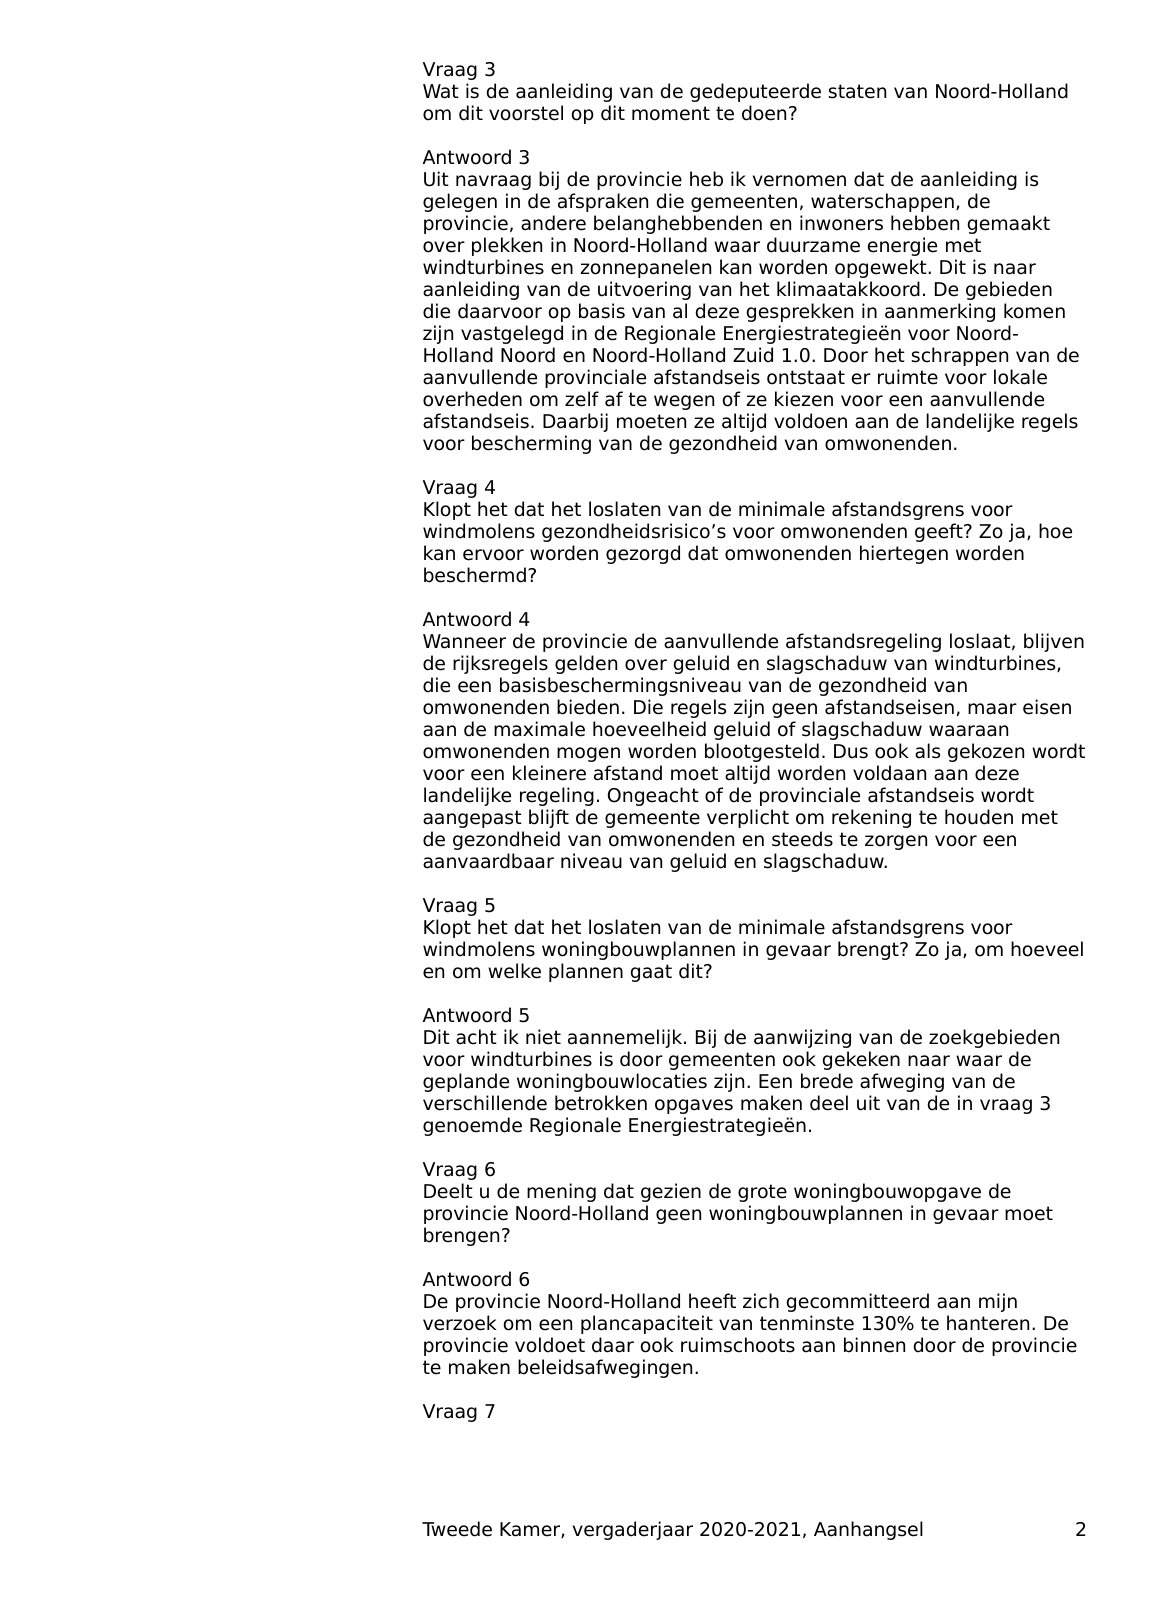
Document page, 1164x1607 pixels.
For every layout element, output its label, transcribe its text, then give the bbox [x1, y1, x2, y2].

text Klopt het dat het loslaten van de minimale afstandsgrens voor windmolens woningbouwplannen in gevaar brengt? Zo ja, om hoeveel en om welke plannen gaat dit? [422, 917, 1087, 983]
text Antwoord 4 [422, 609, 1087, 631]
text Vraag 4 [422, 477, 1087, 499]
text Antwoord 6 [422, 1269, 1087, 1291]
text Wanneer de provincie de aanvullende afstandsregeling loslaat, blijven de rijksregels gelden over geluid en slagschaduw van windturbines, die een basisbeschermingsniveau van de gezondheid van omwonenden bieden. Die regels zijn geen afstandseisen, maar eisen aan de maximale hoeveelheid geluid of slagschaduw waaraan omwonenden mogen worden blootgesteld. Dus ook als gekozen wordt voor een kleinere afstand moet altijd worden voldaan aan deze landelijke regeling. Ongeacht of de provinciale afstandseis wordt aangepast blijft de gemeente verplicht om rekening te houden met de gezondheid van omwonenden en steeds te zorgen voor een aanvaardbaar niveau van geluid en slagschaduw. [422, 631, 1087, 873]
text Uit navraag bij de provincie heb ik vernomen dat de aanleiding is gelegen in de afspraken die gemeenten, waterschappen, de provincie, andere belanghebbenden en inwoners hebben gemaakt over plekken in Noord-Holland waar duurzame energie met windturbines en zonnepanelen kan worden opgewekt. Dit is naar aanleiding van de uitvoering van het klimaatakkoord. De gebieden die daarvoor op basis van al deze gesprekken in aanmerking komen zijn vastgelegd in de Regionale Energiestrategieën voor Noord-Holland Noord en Noord-Holland Zuid 1.0. Door het schrappen van de aanvullende provinciale afstandseis ontstaat er ruimte voor lokale overheden om zelf af te wegen of ze kiezen voor een aanvullende afstandseis. Daarbij moeten ze altijd voldoen aan de landelijke regels voor bescherming van de gezondheid van omwonenden. [422, 169, 1087, 455]
text Antwoord 3 [422, 147, 1087, 169]
text Vraag 7 [422, 1401, 1087, 1423]
text Vraag 3 [422, 59, 1087, 81]
text De provincie Noord-Holland heeft zich gecommitteerd aan mijn verzoek om een plancapaciteit van tenminste 130% te hanteren. De provincie voldoet daar ook ruimschoots aan binnen door de provincie te maken beleidsafwegingen. [422, 1291, 1087, 1379]
text Vraag 6 [422, 1159, 1087, 1181]
text Wat is de aanleiding van de gedeputeerde staten van Noord-Holland om dit voorstel op dit moment te doen? [422, 81, 1087, 125]
text Antwoord 5 [422, 1005, 1087, 1027]
text Deelt u de mening dat gezien de grote woningbouwopgave de provincie Noord-Holland geen woningbouwplannen in gevaar moet brengen? [422, 1181, 1087, 1247]
text Dit acht ik niet aannemelijk. Bij de aanwijzing van de zoekgebieden voor windturbines is door gemeenten ook gekeken naar waar de geplande woningbouwlocaties zijn. Een brede afweging van de verschillende betrokken opgaves maken deel uit van de in vraag 3 genoemde Regionale Energiestrategieën. [422, 1027, 1087, 1137]
text Vraag 5 [422, 895, 1087, 917]
text Klopt het dat het loslaten van de minimale afstandsgrens voor windmolens gezondheidsrisico’s voor omwonenden geeft? Zo ja, hoe kan ervoor worden gezorgd dat omwonenden hiertegen worden beschermd? [422, 499, 1087, 587]
